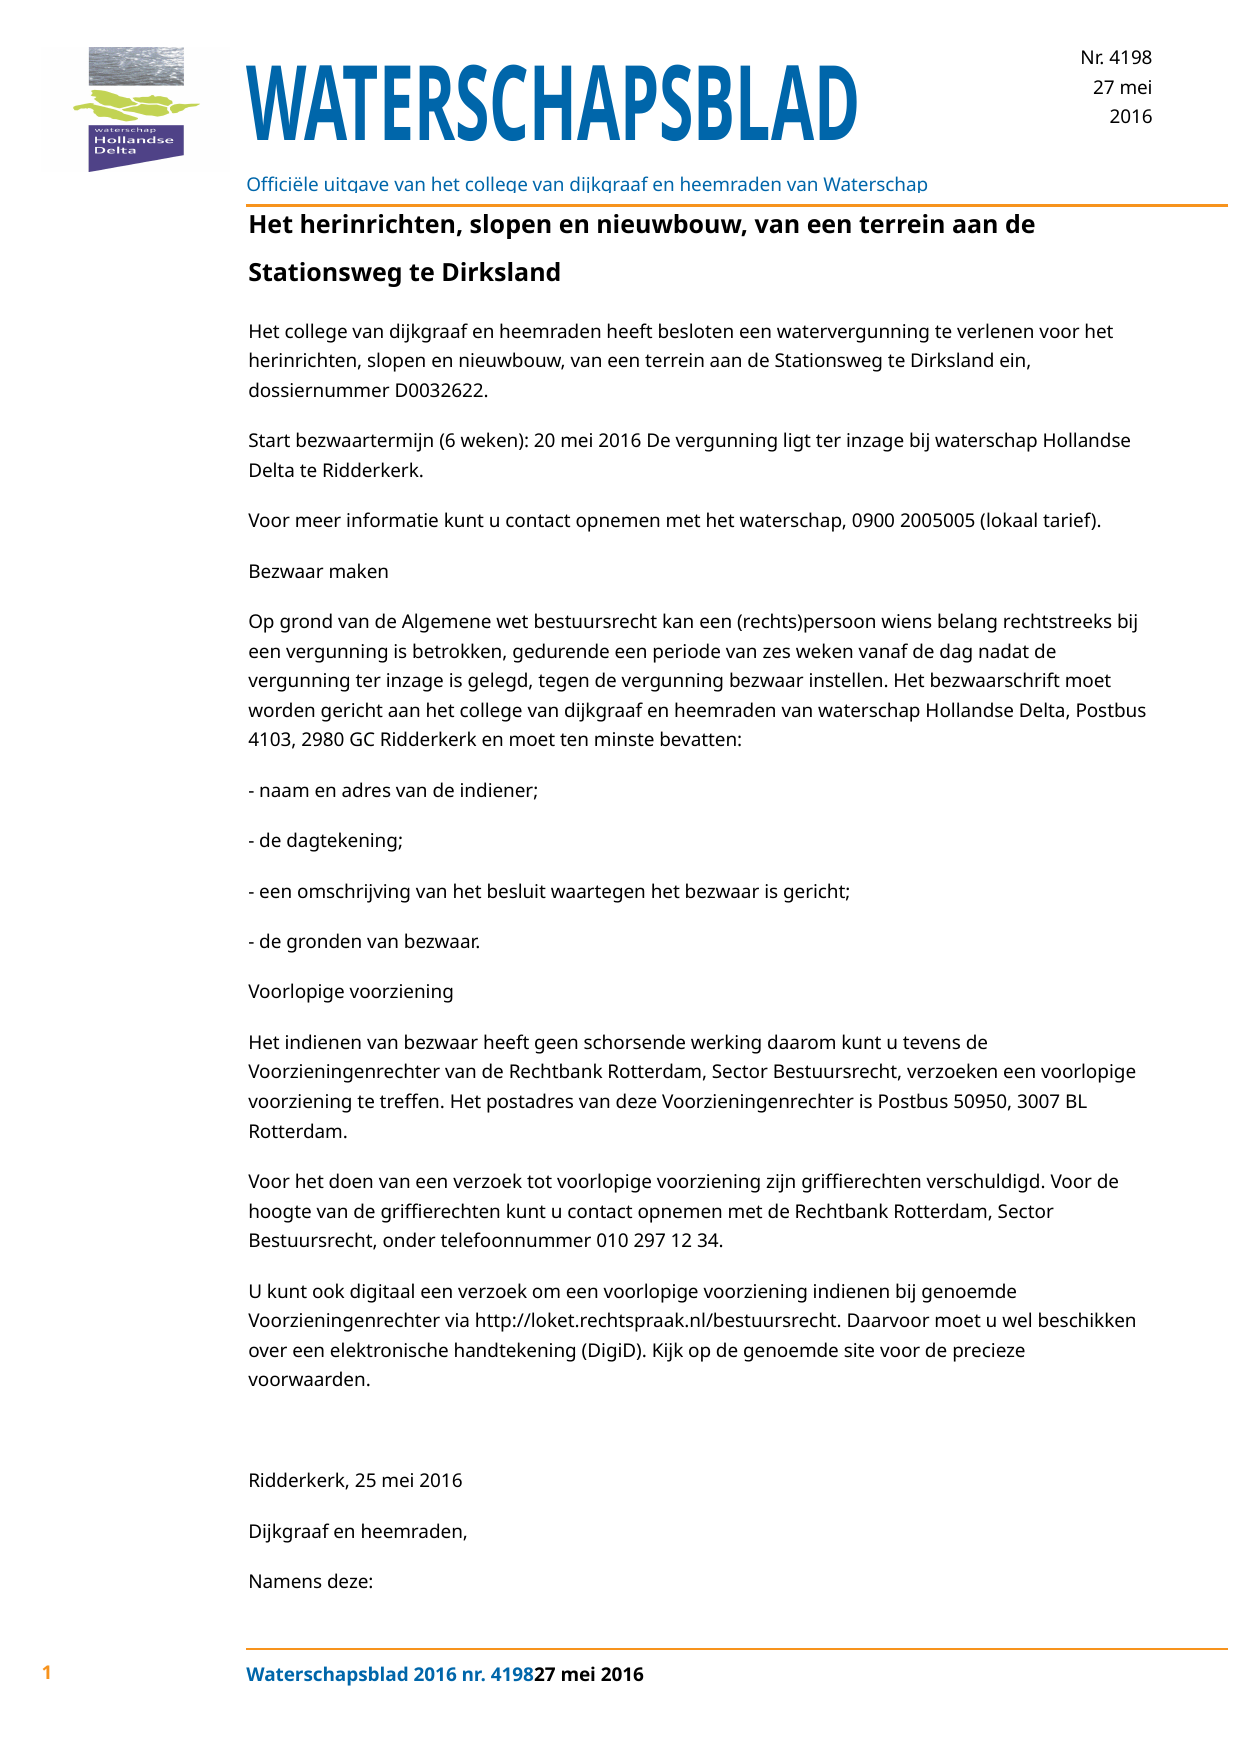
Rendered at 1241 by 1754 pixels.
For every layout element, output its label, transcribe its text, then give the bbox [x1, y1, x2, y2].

text Het college van dijkgraaf en heemraden heeft besloten een watervergunning te verlenen voor het herinrichten, slopen en nieuwbouw, van een terrein aan de Stationsweg te Dirksland ein, dossiernummer D0032622. [248, 318, 1152, 403]
text Start bezwaartermijn (6 weken): 20 mei 2016 De vergunning ligt ter inzage bij waterschap Hollandse Delta te Ridderkerk. [248, 427, 1152, 483]
text Voor het doen van een verzoek tot voorlopige voorziening zijn griffierechten verschuldigd. Voor de hoogte van de griffierechten kunt u contact opnemen met de Rechtbank Rotterdam, Sector Bestuursrecht, onder telefoonnummer 010 297 12 34. [248, 1168, 1152, 1253]
text - naam en adres van de indiener; [248, 777, 1152, 803]
text - een omschrijving van het besluit waartegen het bezwaar is gericht; [248, 878, 1152, 904]
text Bezwaar maken [248, 558, 1152, 584]
text Ridderkerk, 25 mei 2016 [248, 1467, 1152, 1493]
picture [41, 47, 231, 172]
text Op grond van de Algemene wet bestuursrecht kan een (rechts)persoon wiens belang rechtstreeks bij een vergunning is betrokken, gedurende een periode van zes weken vanaf de dag nadat de vergunning ter inzage is gelegd, tegen de vergunning bezwaar instellen. Het bezwaarschrift moet worden gericht aan het college van dijkgraaf en heemraden van waterschap Hollandse Delta, Postbus 4103, 2980 GC Ridderkerk en moet ten minste bevatten: [248, 608, 1152, 752]
text Dijkgraaf en heemraden, [248, 1518, 1152, 1544]
text Voor meer informatie kunt u contact opnemen met het waterschap, 0900 2005005 (lokaal tarief). [248, 507, 1152, 533]
text Voorlopige voorziening [248, 979, 1152, 1004]
text U kunt ook digitaal een verzoek om een voorlopige voorziening indienen bij genoemde Voorzieningenrechter via http://loket.rechtspraak.nl/bestuursrecht. Daarvoor moet u wel beschikken over een elektronische handtekening (DigiD). Kijk op de genoemde site voor de precieze voorwaarden. [248, 1278, 1152, 1392]
text Het indienen van bezwaar heeft geen schorsende werking daarom kunt u tevens de Voorzieningenrechter van de Rechtbank Rotterdam, Sector Bestuursrecht, verzoeken een voorlopige voorziening te treffen. Het postadres van deze Voorzieningenrechter is Postbus 50950, 3007 BL Rotterdam. [248, 1029, 1152, 1144]
text - de dagtekening; [248, 827, 1152, 853]
text Het herinrichten, slopen en nieuwbouw, van een terrein aan de Stationsweg te Dirksland [248, 207, 1152, 288]
text - de gronden van bezwaar. [248, 928, 1152, 954]
text Namens deze: [248, 1568, 1152, 1594]
